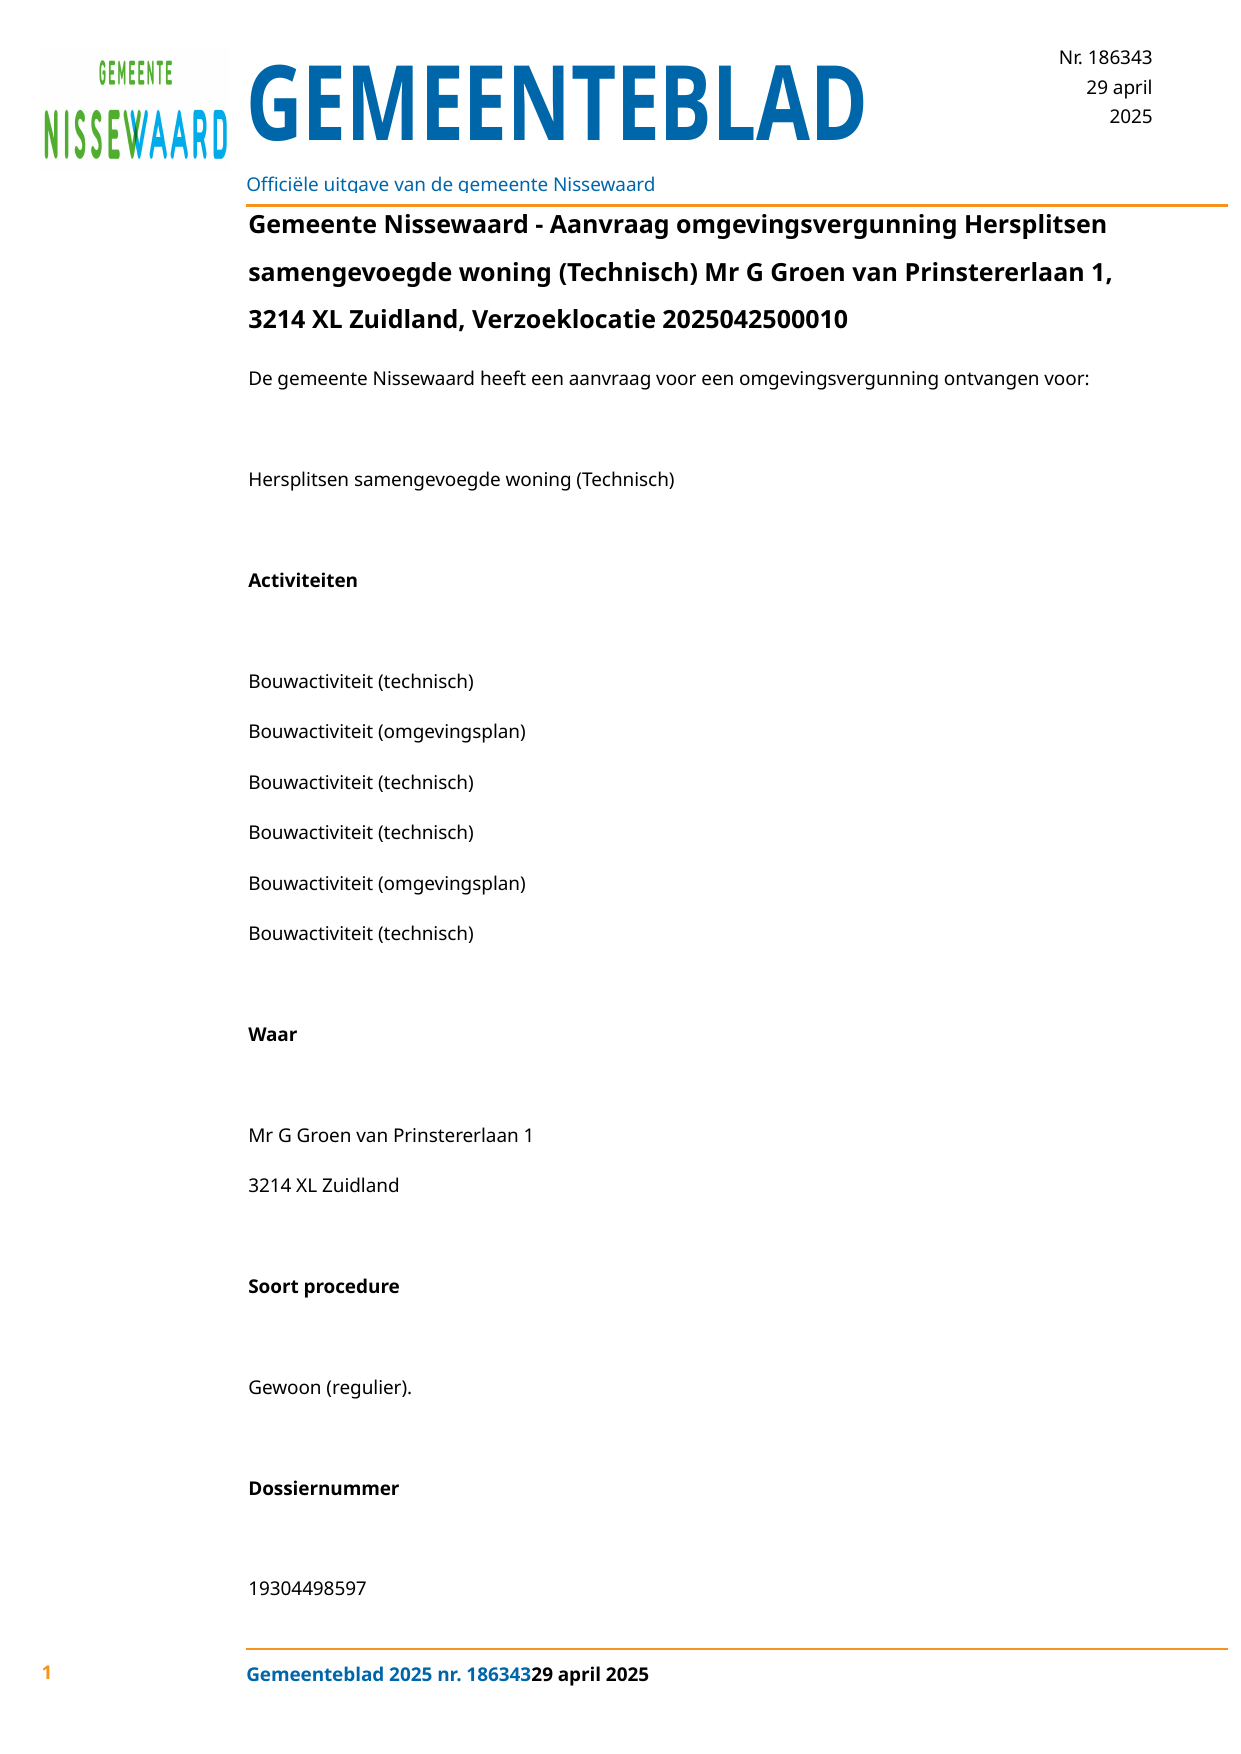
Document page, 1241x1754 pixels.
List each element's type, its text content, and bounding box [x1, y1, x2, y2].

text Bouwactiviteit (omgevingsplan) [248, 718, 1152, 744]
text Gemeente Nissewaard - Aanvraag omgevingsvergunning Hersplitsen samengevoegde woning (Technisch) Mr G Groen van Prinstererlaan 1, 3214 XL Zuidland, Verzoeklocatie 2025042500010 [248, 207, 1152, 336]
text Bouwactiviteit (technisch) [248, 920, 1152, 946]
text Waar [248, 1021, 1152, 1047]
picture [41, 47, 231, 172]
text Bouwactiviteit (omgevingsplan) [248, 870, 1152, 895]
text 3214 XL Zuidland [248, 1172, 1152, 1198]
text Dossiernummer [248, 1475, 1152, 1500]
text Bouwactiviteit (technisch) [248, 819, 1152, 845]
text Bouwactiviteit (technisch) [248, 668, 1152, 694]
text Gewoon (regulier). [248, 1374, 1152, 1399]
text 19304498597 [248, 1576, 1152, 1601]
text Bouwactiviteit (technisch) [248, 769, 1152, 794]
text Hersplitsen samengevoegde woning (Technisch) [248, 466, 1152, 492]
text Activiteiten [248, 567, 1152, 593]
text De gemeente Nissewaard heeft een aanvraag voor een omgevingsvergunning ontvangen voor: [248, 366, 1152, 391]
text Soort procedure [248, 1273, 1152, 1299]
text Mr G Groen van Prinstererlaan 1 [248, 1122, 1152, 1147]
